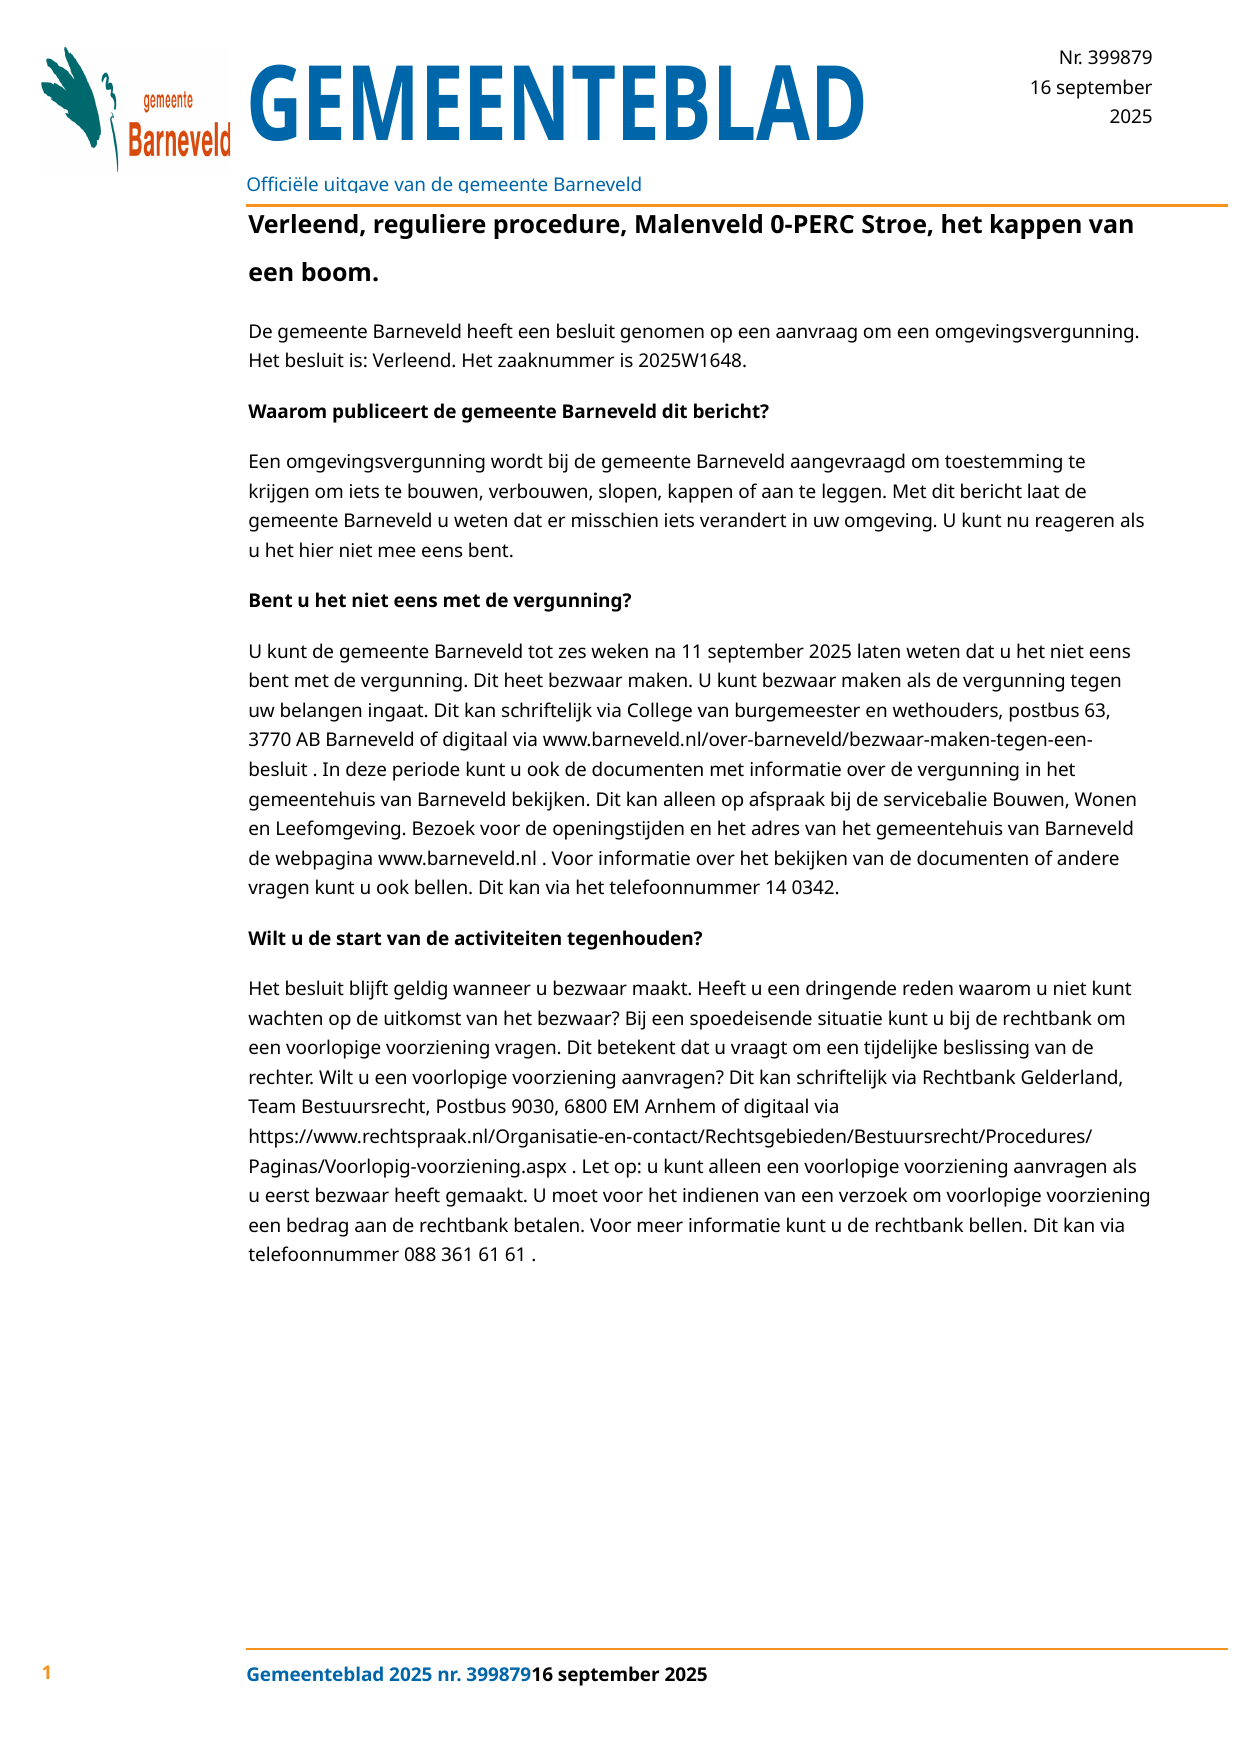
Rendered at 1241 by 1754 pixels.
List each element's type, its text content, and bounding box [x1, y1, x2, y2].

picture [41, 47, 231, 172]
text De gemeente Barneveld heeft een besluit genomen op een aanvraag om een omgevingsvergunning. Het besluit is: Verleend. Het zaaknummer is 2025W1648. [248, 318, 1152, 373]
text Waarom publiceert de gemeente Barneveld dit bericht? [248, 398, 1152, 424]
text Bent u het niet eens met de vergunning? [248, 587, 1152, 613]
text Een omgevingsvergunning wordt bij de gemeente Barneveld aangevraagd om toestemming te krijgen om iets te bouwen, verbouwen, slopen, kappen of aan te leggen. Met dit bericht laat de gemeente Barneveld u weten dat er misschien iets verandert in uw omgeving. U kunt nu reageren als u het hier niet mee eens bent. [248, 448, 1152, 563]
text Wilt u de start van de activiteiten tegenhouden? [248, 925, 1152, 951]
text Het besluit blijft geldig wanneer u bezwaar maakt. Heeft u een dringende reden waarom u niet kunt wachten op de uitkomst van het bezwaar? Bij een spoedeisende situatie kunt u bij de rechtbank om een voorlopige voorziening vragen. Dit betekent dat u vraagt om een tijdelijke beslissing van de rechter. Wilt u een voorlopige voorziening aanvragen? Dit kan schriftelijk via Rechtbank Gelderland, Team Bestuursrecht, Postbus 9030, 6800 EM Arnhem of digitaal via https://www.rechtspraak.nl/Organisatie-en-contact/Rechtsgebieden/Bestuursrecht/Procedures/Paginas/Voorlopig-voorziening.aspx . Let op: u kunt alleen een voorlopige voorziening aanvragen als u eerst bezwaar heeft gemaakt. U moet voor het indienen van een verzoek om voorlopige voorziening een bedrag aan de rechtbank betalen. Voor meer informatie kunt u de rechtbank bellen. Dit kan via telefoonnummer 088 361 61 61 . [248, 975, 1152, 1267]
text U kunt de gemeente Barneveld tot zes weken na 11 september 2025 laten weten dat u het niet eens bent met de vergunning. Dit heet bezwaar maken. U kunt bezwaar maken als de vergunning tegen uw belangen ingaat. Dit kan schriftelijk via College van burgemeester en wethouders, postbus 63, 3770 AB Barneveld of digitaal via www.barneveld.nl/over-barneveld/bezwaar-maken-tegen-een-besluit . In deze periode kunt u ook de documenten met informatie over de vergunning in het gemeentehuis van Barneveld bekijken. Dit kan alleen op afspraak bij de servicebalie Bouwen, Wonen en Leefomgeving. Bezoek voor de openingstijden en het adres van het gemeentehuis van Barneveld de webpagina www.barneveld.nl . Voor informatie over het bekijken van de documenten of andere vragen kunt u ook bellen. Dit kan via het telefoonnummer 14 0342. [248, 638, 1152, 900]
text Verleend, reguliere procedure, Malenveld 0-PERC Stroe, het kappen van een boom. [248, 207, 1152, 288]
